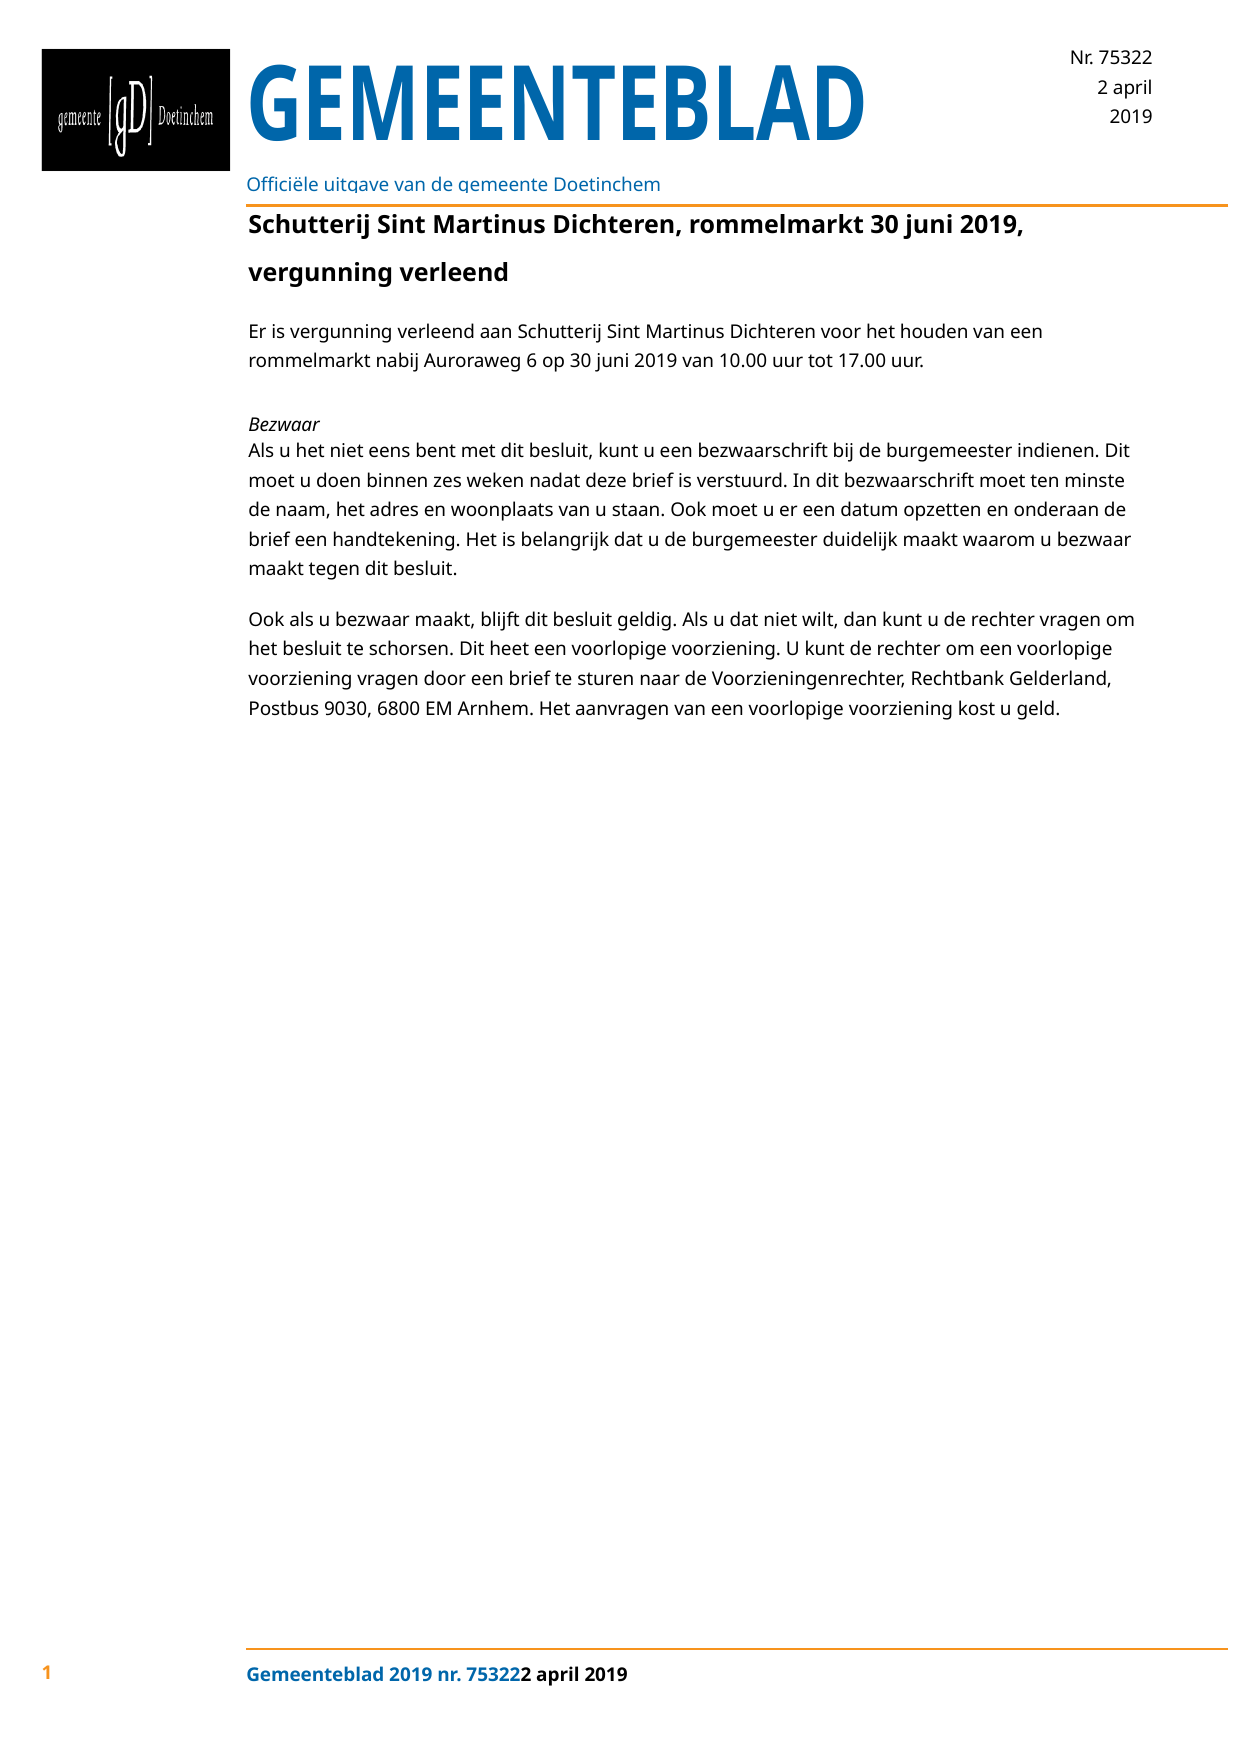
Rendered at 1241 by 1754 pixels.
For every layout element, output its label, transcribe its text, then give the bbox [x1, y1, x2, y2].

text Bezwaar [248, 411, 1152, 437]
text Ook als u bezwaar maakt, blijft dit besluit geldig. Als u dat niet wilt, dan kunt u de rechter vragen om het besluit te schorsen. Dit heet een voorlopige voorziening. U kunt de rechter om een voorlopige voorziening vragen door een brief te sturen naar de Voorzieningenrechter, Rechtbank Gelderland, Postbus 9030, 6800 EM Arnhem. Het aanvragen van een voorlopige voorziening kost u geld. [248, 606, 1152, 720]
text Als u het niet eens bent met dit besluit, kunt u een bezwaarschrift bij de burgemeester indienen. Dit moet u doen binnen zes weken nadat deze brief is verstuurd. In dit bezwaarschrift moet ten minste de naam, het adres en woonplaats van u staan. Ook moet u er een datum opzetten en onderaan de brief een handtekening. Het is belangrijk dat u de burgemeester duidelijk maakt waarom u bezwaar maakt tegen dit besluit. [248, 437, 1152, 581]
text Schutterij Sint Martinus Dichteren, rommelmarkt 30 juni 2019, vergunning verleend [248, 207, 1152, 288]
text Er is vergunning verleend aan Schutterij Sint Martinus Dichteren voor het houden van een rommelmarkt nabij Auroraweg 6 op 30 juni 2019 van 10.00 uur tot 17.00 uur. [248, 318, 1152, 373]
picture [41, 47, 231, 172]
